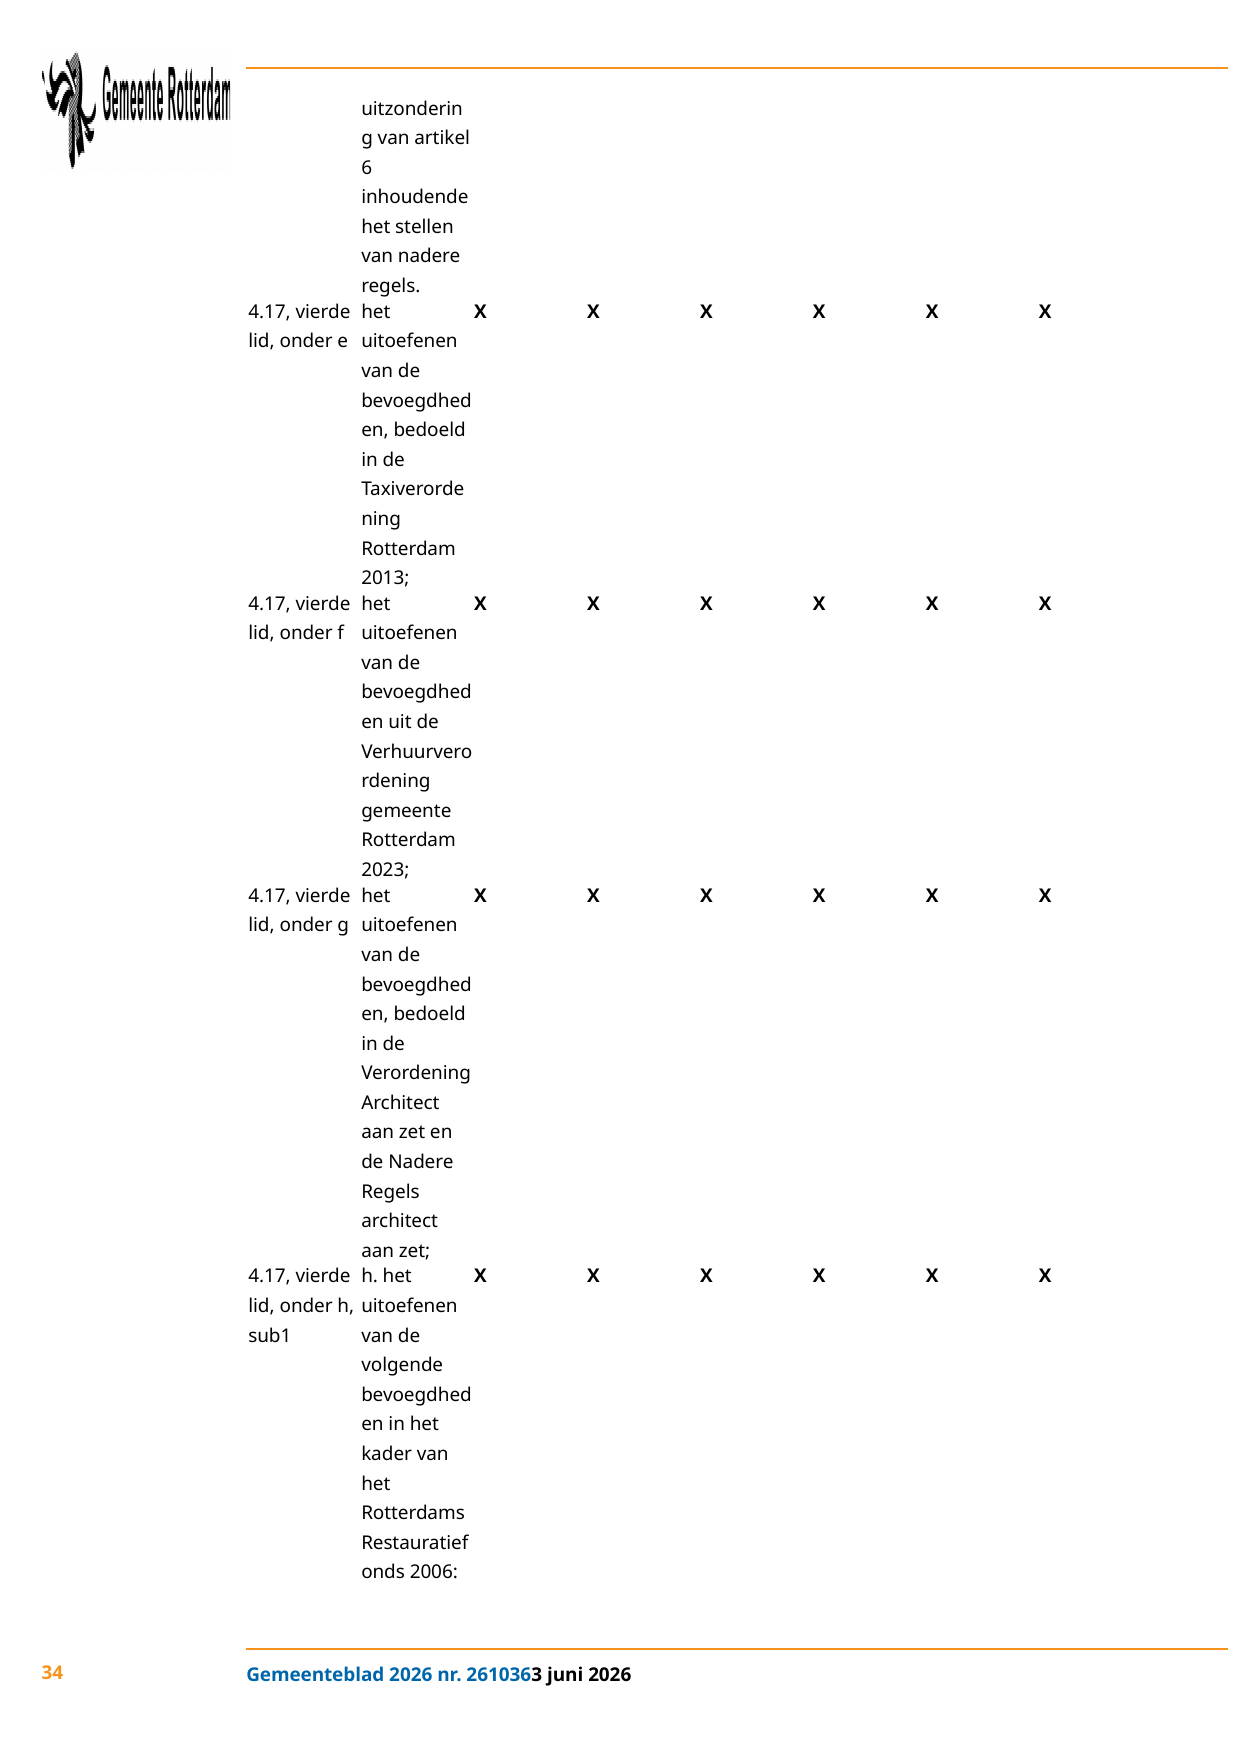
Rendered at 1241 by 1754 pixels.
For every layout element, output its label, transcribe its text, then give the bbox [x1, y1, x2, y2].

table_cell 4.17, vierde lid, onder g [248, 882, 361, 1263]
table_cell [248, 95, 361, 298]
table_cell h. het uitoefenen van de volgende bevoegdheden in het kader van het Rotterdams Restauratiefonds 2006: [361, 1263, 474, 1584]
table_cell 4.17, vierde lid, onder f [248, 590, 361, 882]
table_cell X [587, 298, 700, 590]
table_cell X [587, 1263, 700, 1584]
table_cell X [700, 298, 813, 590]
table_cell X [926, 298, 1038, 590]
table_cell X [474, 298, 587, 590]
table_cell 4.17, vierde lid, onder h, sub1 [248, 1263, 361, 1584]
table_cell [700, 95, 813, 298]
table_cell [587, 95, 700, 298]
table_cell X [474, 590, 587, 882]
table_cell X [700, 1263, 813, 1584]
table_cell [926, 95, 1038, 298]
table_cell X [474, 882, 587, 1263]
table_cell X [700, 590, 813, 882]
table_cell het uitoefenen van de bevoegdheden, bedoeld in de Taxiverordening Rotterdam 2013; [361, 298, 474, 590]
table_cell X [1039, 298, 1152, 590]
table_cell [474, 95, 587, 298]
table_cell X [813, 298, 926, 590]
table_cell X [1039, 1263, 1152, 1584]
table_cell [813, 95, 926, 298]
table_cell het uitoefenen van de bevoegdheden, bedoeld in de Verordening Architect aan zet en de Nadere Regels architect aan zet; [361, 882, 474, 1263]
table_cell X [926, 1263, 1038, 1584]
table_cell X [926, 882, 1038, 1263]
table_cell X [474, 1263, 587, 1584]
table_cell X [1039, 590, 1152, 882]
table_cell X [587, 882, 700, 1263]
table_cell X [813, 882, 926, 1263]
table_cell X [813, 590, 926, 882]
table_cell X [587, 590, 700, 882]
table_cell X [700, 882, 813, 1263]
table_cell het uitoefenen van de bevoegdheden uit de Verhuurverordening gemeente Rotterdam 2023; [361, 590, 474, 882]
table_cell X [926, 590, 1038, 882]
table_cell X [1039, 882, 1152, 1263]
table_cell 4.17, vierde lid, onder e [248, 298, 361, 590]
picture [41, 47, 231, 172]
table_cell [1039, 95, 1152, 298]
table_cell X [813, 1263, 926, 1584]
table_cell uitzondering van artikel 6 inhoudende het stellen van nadere regels. [361, 95, 474, 298]
